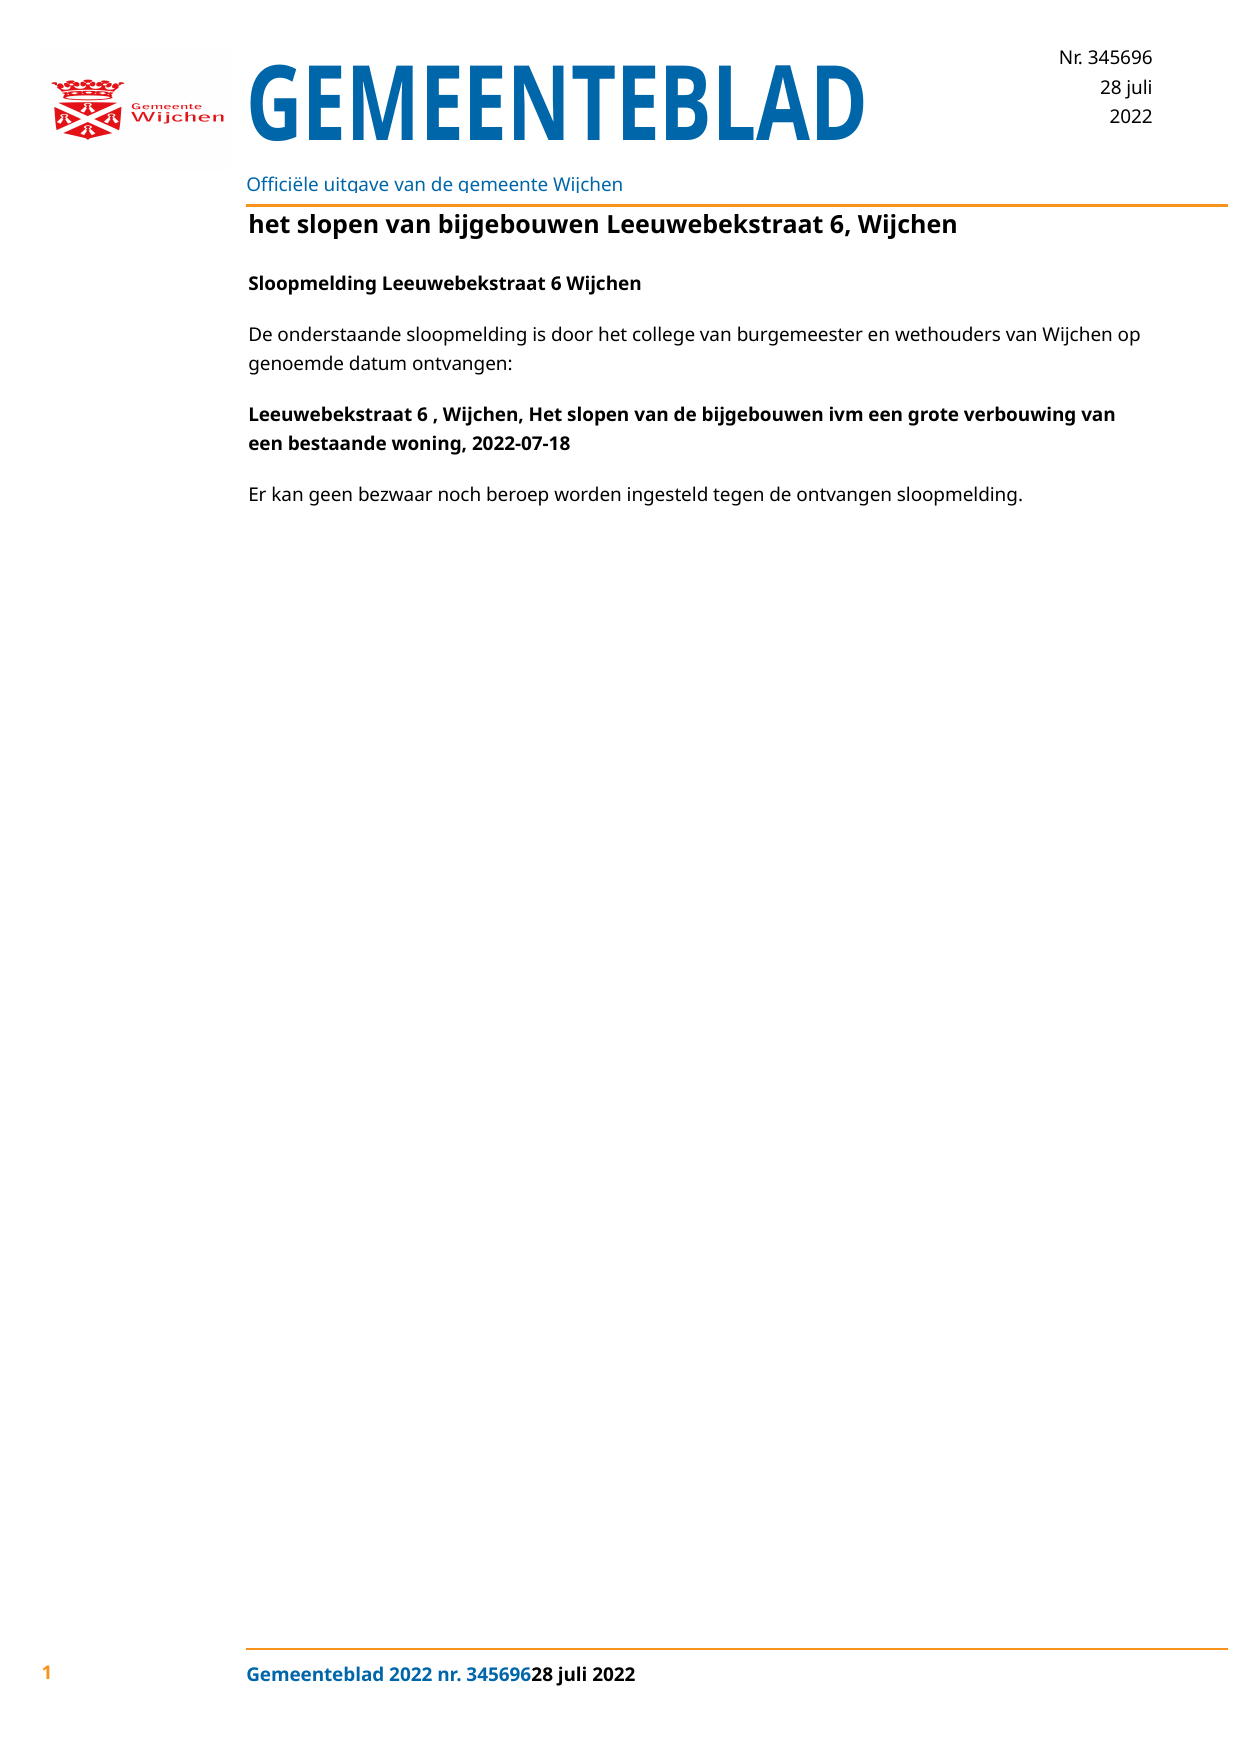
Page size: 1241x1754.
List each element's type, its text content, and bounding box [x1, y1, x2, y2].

text De onderstaande sloopmelding is door het college van burgemeester en wethouders van Wijchen op genoemde datum ontvangen: [248, 321, 1152, 376]
text het slopen van bijgebouwen Leeuwebekstraat 6, Wijchen [248, 207, 1152, 241]
text Er kan geen bezwaar noch beroep worden ingesteld tegen de ontvangen sloopmelding. [248, 481, 1152, 506]
text Sloopmelding Leeuwebekstraat 6 Wijchen [248, 270, 1152, 296]
text Leeuwebekstraat 6 , Wijchen, Het slopen van de bijgebouwen ivm een grote verbouwing van een bestaande woning, 2022-07-18 [248, 401, 1152, 456]
picture [41, 47, 231, 172]
